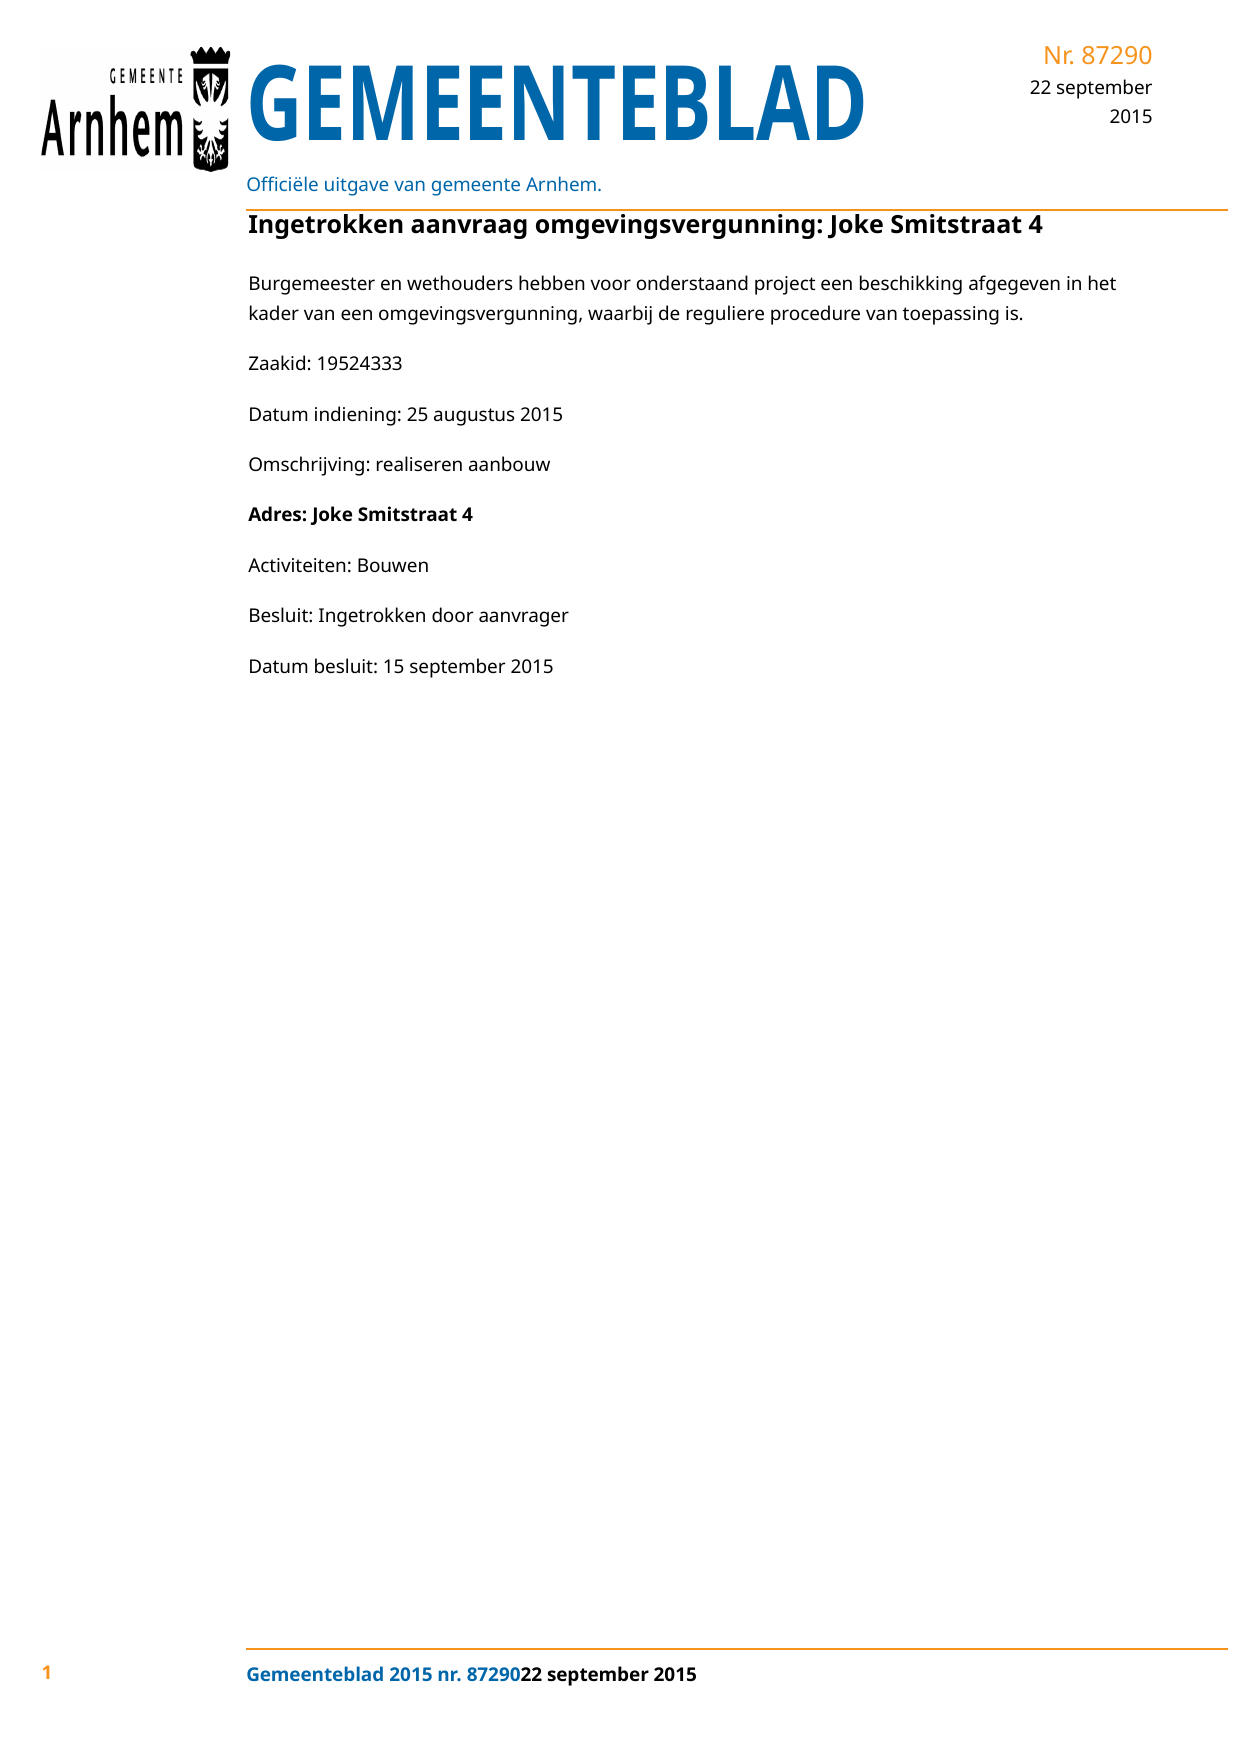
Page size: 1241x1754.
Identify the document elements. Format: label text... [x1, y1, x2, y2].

text Adres: Joke Smitstraat 4 [248, 502, 1152, 527]
text Datum besluit: 15 september 2015 [248, 653, 1152, 678]
text Ingetrokken aanvraag omgevingsvergunning: Joke Smitstraat 4 [248, 211, 1152, 241]
text Besluit: Ingetrokken door aanvrager [248, 602, 1152, 628]
text Omschrijving: realiseren aanbouw [248, 451, 1152, 477]
text Zaakid: 19524333 [248, 350, 1152, 376]
text Datum indiening: 25 augustus 2015 [248, 401, 1152, 426]
text Activiteiten: Bouwen [248, 552, 1152, 578]
text Burgemeester en wethouders hebben voor onderstaand project een beschikking afgegeven in het kader van een omgevingsvergunning, waarbij de reguliere procedure van toepassing is. [248, 270, 1152, 326]
picture [41, 47, 231, 172]
